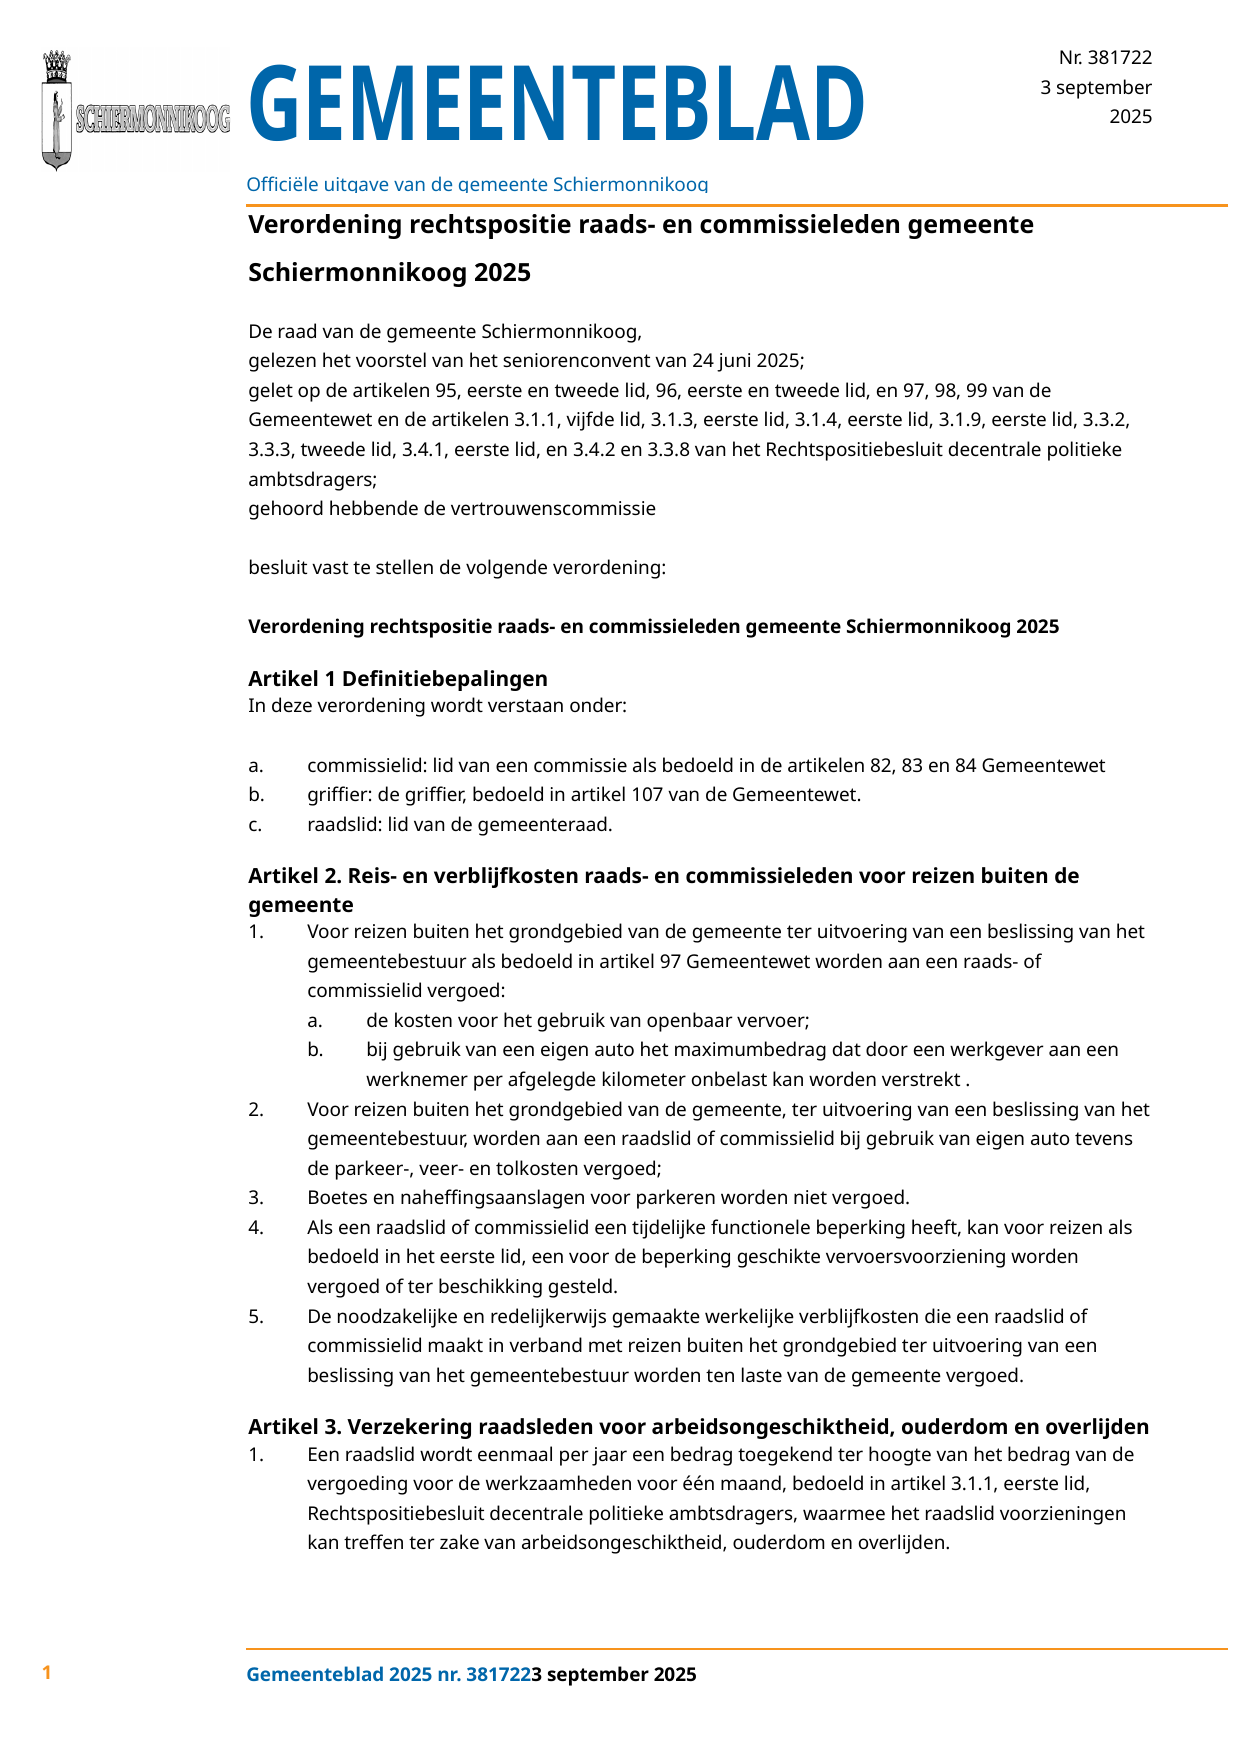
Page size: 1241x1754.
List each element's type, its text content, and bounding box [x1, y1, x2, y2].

text Verordening rechtspositie raads- en commissieleden gemeente Schiermonnikoog 2025 [248, 207, 1152, 288]
text Artikel 3. Verzekering raadsleden voor arbeidsongeschiktheid, ouderdom en overlijden [248, 1412, 1152, 1441]
list Als een raadslid of commissielid een tijdelijke functionele beperking heeft, kan voor reizen als bedoeld in het eerste lid, een voor de beperking geschikte vervoersvoorziening worden vergoed of ter beschikking gesteld. [248, 1214, 1152, 1299]
list De noodzakelijke en redelijkerwijs gemaakte werkelijke verblijfkosten die een raadslid of commissielid maakt in verband met reizen buiten het grondgebied ter uitvoering van een beslissing van het gemeentebestuur worden ten laste van de gemeente vergoed. [248, 1303, 1152, 1388]
text De raad van de gemeente Schiermonnikoog, [248, 318, 1152, 344]
list de kosten voor het gebruik van openbaar vervoer; [307, 1007, 1152, 1033]
text gehoord hebbende de vertrouwenscommissie [248, 495, 1152, 521]
list commissielid: lid van een commissie als bedoeld in de artikelen 82, 83 en 84 Gemeentewet [248, 752, 1152, 777]
text gelet op de artikelen 95, eerste en tweede lid, 96, eerste en tweede lid, en 97, 98, 99 van de Gemeentewet en de artikelen 3.1.1, vijfde lid, 3.1.3, eerste lid, 3.1.4, eerste lid, 3.1.9, eerste lid, 3.3.2, 3.3.3, tweede lid, 3.4.1, eerste lid, en 3.4.2 en 3.3.8 van het Rechtspositiebesluit decentrale politieke ambtsdragers; [248, 377, 1152, 492]
text Verordening rechtspositie raads- en commissieleden gemeente Schiermonnikoog 2025 [248, 614, 1152, 639]
list bij gebruik van een eigen auto het maximumbedrag dat door een werkgever aan een werknemer per afgelegde kilometer onbelast kan worden verstrekt . [307, 1037, 1152, 1092]
text In deze verordening wordt verstaan onder: [248, 693, 1152, 718]
list Voor reizen buiten het grondgebied van de gemeente ter uitvoering van een beslissing van het gemeentebestuur als bedoeld in artikel 97 Gemeentewet worden aan een raads- of commissielid vergoed: [248, 918, 1152, 1003]
list raadslid: lid van de gemeenteraad. [248, 811, 1152, 837]
picture [41, 47, 231, 172]
list Een raadslid wordt eenmaal per jaar een bedrag toegekend ter hoogte van het bedrag van de vergoeding voor de werkzaamheden voor één maand, bedoeld in artikel 3.1.1, eerste lid, Rechtspositiebesluit decentrale politieke ambtsdragers, waarmee het raadslid voorzieningen kan treffen ter zake van arbeidsongeschiktheid, ouderdom en overlijden. [248, 1441, 1152, 1555]
list Boetes en naheffingsaanslagen voor parkeren worden niet vergoed. [248, 1184, 1152, 1210]
text Artikel 2. Reis- en verblijfkosten raads- en commissieleden voor reizen buiten de gemeente [248, 861, 1152, 918]
list griffier: de griffier, bedoeld in artikel 107 van de Gemeentewet. [248, 781, 1152, 807]
text gelezen het voorstel van het seniorenconvent van 24 juni 2025; [248, 347, 1152, 373]
text Artikel 1 Definitiebepalingen [248, 664, 1152, 693]
text besluit vast te stellen de volgende verordening: [248, 554, 1152, 580]
list Voor reizen buiten het grondgebied van de gemeente, ter uitvoering van een beslissing van het gemeentebestuur, worden aan een raadslid of commissielid bij gebruik van eigen auto tevens de parkeer-, veer- en tolkosten vergoed; [248, 1096, 1152, 1181]
